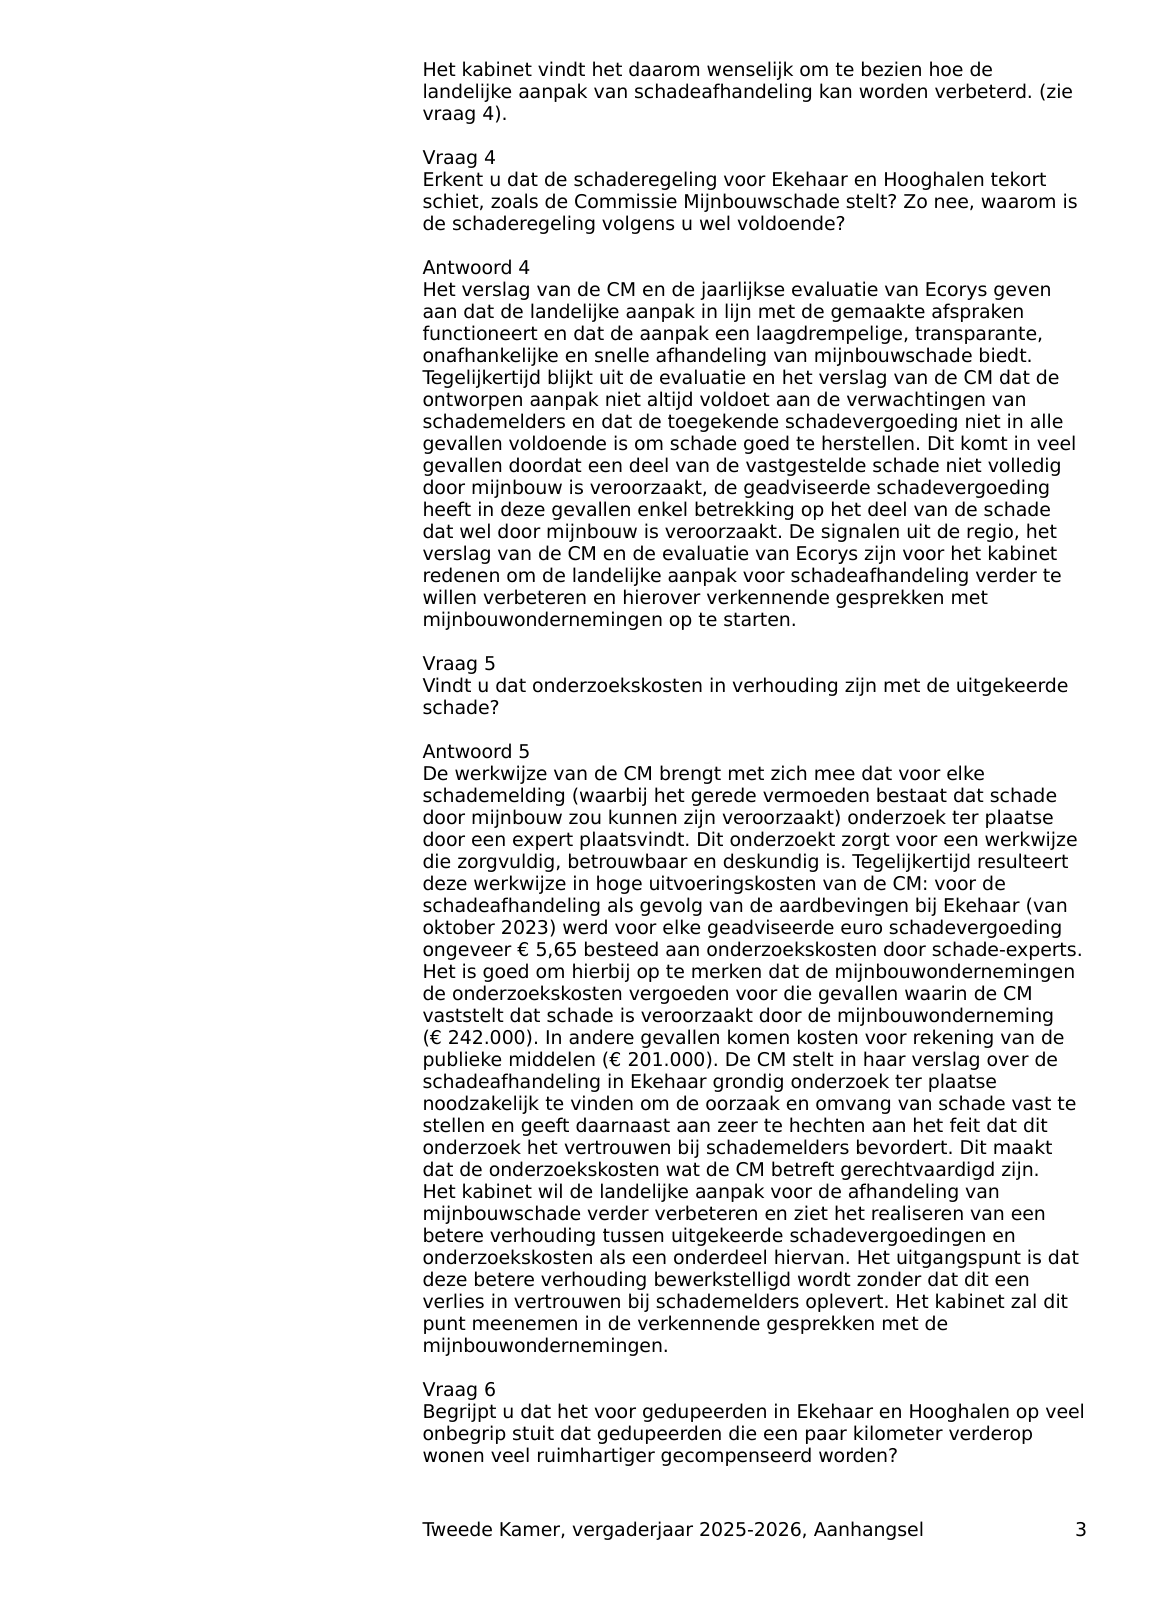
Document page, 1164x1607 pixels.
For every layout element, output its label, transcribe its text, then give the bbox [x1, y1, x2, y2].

text Antwoord 5 [422, 741, 1087, 763]
text Antwoord 4 [422, 257, 1087, 279]
text Het kabinet vindt het daarom wenselijk om te bezien hoe de landelijke aanpak van schadeafhandeling kan worden verbeterd. (zie vraag 4). [422, 59, 1087, 125]
text Vraag 5 [422, 653, 1087, 675]
text Vraag 6 [422, 1379, 1087, 1401]
text Vraag 4 [422, 147, 1087, 169]
text Begrijpt u dat het voor gedupeerden in Ekehaar en Hooghalen op veel onbegrip stuit dat gedupeerden die een paar kilometer verderop wonen veel ruimhartiger gecompenseerd worden? [422, 1401, 1087, 1467]
text De werkwijze van de CM brengt met zich mee dat voor elke schademelding (waarbij het gerede vermoeden bestaat dat schade door mijnbouw zou kunnen zijn veroorzaakt) onderzoek ter plaatse door een expert plaatsvindt. Dit onderzoekt zorgt voor een werkwijze die zorgvuldig, betrouwbaar en deskundig is. Tegelijkertijd resulteert deze werkwijze in hoge uitvoeringskosten van de CM: voor de schadeafhandeling als gevolg van de aardbevingen bij Ekehaar (van oktober 2023) werd voor elke geadviseerde euro schadevergoeding ongeveer € 5,65 besteed aan onderzoekskosten door schade-experts. Het is goed om hierbij op te merken dat de mijnbouwondernemingen de onderzoekskosten vergoeden voor die gevallen waarin de CM vaststelt dat schade is veroorzaakt door de mijnbouwonderneming (€ 242.000). In andere gevallen komen kosten voor rekening van de publieke middelen (€ 201.000). De CM stelt in haar verslag over de schadeafhandeling in Ekehaar grondig onderzoek ter plaatse noodzakelijk te vinden om de oorzaak en omvang van schade vast te stellen en geeft daarnaast aan zeer te hechten aan het feit dat dit onderzoek het vertrouwen bij schademelders bevordert. Dit maakt dat de onderzoekskosten wat de CM betreft gerechtvaardigd zijn. [422, 763, 1087, 1181]
text Het verslag van de CM en de jaarlijkse evaluatie van Ecorys geven aan dat de landelijke aanpak in lijn met de gemaakte afspraken functioneert en dat de aanpak een laagdrempelige, transparante, onafhankelijke en snelle afhandeling van mijnbouwschade biedt. Tegelijkertijd blijkt uit de evaluatie en het verslag van de CM dat de ontworpen aanpak niet altijd voldoet aan de verwachtingen van schademelders en dat de toegekende schadevergoeding niet in alle gevallen voldoende is om schade goed te herstellen. Dit komt in veel gevallen doordat een deel van de vastgestelde schade niet volledig door mijnbouw is veroorzaakt, de geadviseerde schadevergoeding heeft in deze gevallen enkel betrekking op het deel van de schade dat wel door mijnbouw is veroorzaakt. De signalen uit de regio, het verslag van de CM en de evaluatie van Ecorys zijn voor het kabinet redenen om de landelijke aanpak voor schadeafhandeling verder te willen verbeteren en hierover verkennende gesprekken met mijnbouwondernemingen op te starten. [422, 279, 1087, 631]
text Erkent u dat de schaderegeling voor Ekehaar en Hooghalen tekort schiet, zoals de Commissie Mijnbouwschade stelt? Zo nee, waarom is de schaderegeling volgens u wel voldoende? [422, 169, 1087, 235]
text Vindt u dat onderzoekskosten in verhouding zijn met de uitgekeerde schade? [422, 675, 1087, 719]
text Het kabinet wil de landelijke aanpak voor de afhandeling van mijnbouwschade verder verbeteren en ziet het realiseren van een betere verhouding tussen uitgekeerde schadevergoedingen en onderzoekskosten als een onderdeel hiervan. Het uitgangspunt is dat deze betere verhouding bewerkstelligd wordt zonder dat dit een verlies in vertrouwen bij schademelders oplevert. Het kabinet zal dit punt meenemen in de verkennende gesprekken met de mijnbouwondernemingen. [422, 1181, 1087, 1357]
